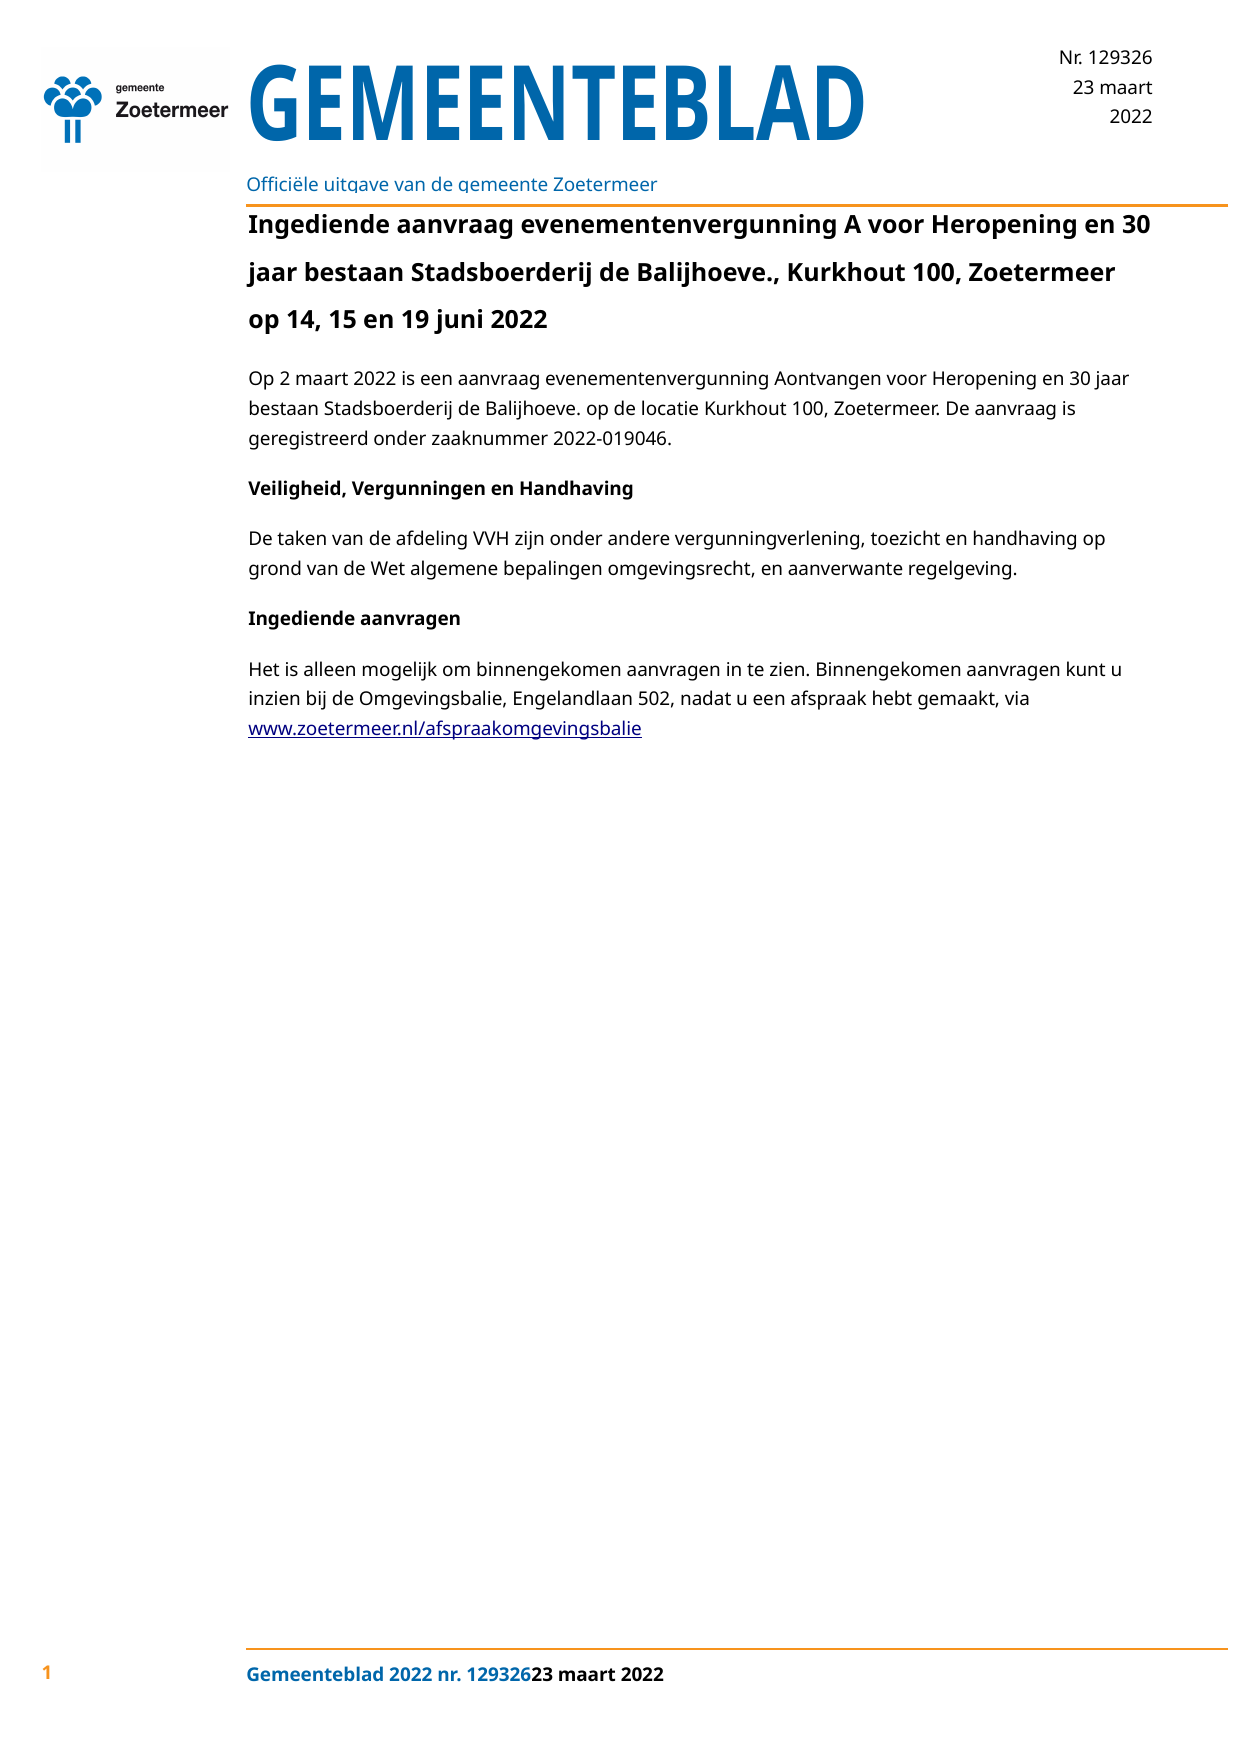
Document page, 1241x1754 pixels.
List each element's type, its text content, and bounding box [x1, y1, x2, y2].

text Ingediende aanvragen [248, 606, 1152, 631]
picture [41, 47, 231, 172]
text Op 2 maart 2022 is een aanvraag evenementenvergunning Aontvangen voor Heropening en 30 jaar bestaan Stadsboerderij de Balijhoeve. op de locatie Kurkhout 100, Zoetermeer. De aanvraag is geregistreerd onder zaaknummer 2022-019046. [248, 366, 1152, 450]
text Ingediende aanvraag evenementenvergunning A voor Heropening en 30 jaar bestaan Stadsboerderij de Balijhoeve., Kurkhout 100, Zoetermeer op 14, 15 en 19 juni 2022 [248, 207, 1152, 336]
text De taken van de afdeling VVH zijn onder andere vergunningverlening, toezicht en handhaving op grond van de Wet algemene bepalingen omgevingsrecht, en aanverwante regelgeving. [248, 526, 1152, 581]
text Het is alleen mogelijk om binnengekomen aanvragen in te zien. Binnengekomen aanvragen kunt u inzien bij de Omgevingsbalie, Engelandlaan 502, nadat u een afspraak hebt gemaakt, via www.zoetermeer.nl/afspraakomgevingsbalie [248, 656, 1152, 741]
text Veiligheid, Vergunningen en Handhaving [248, 475, 1152, 501]
